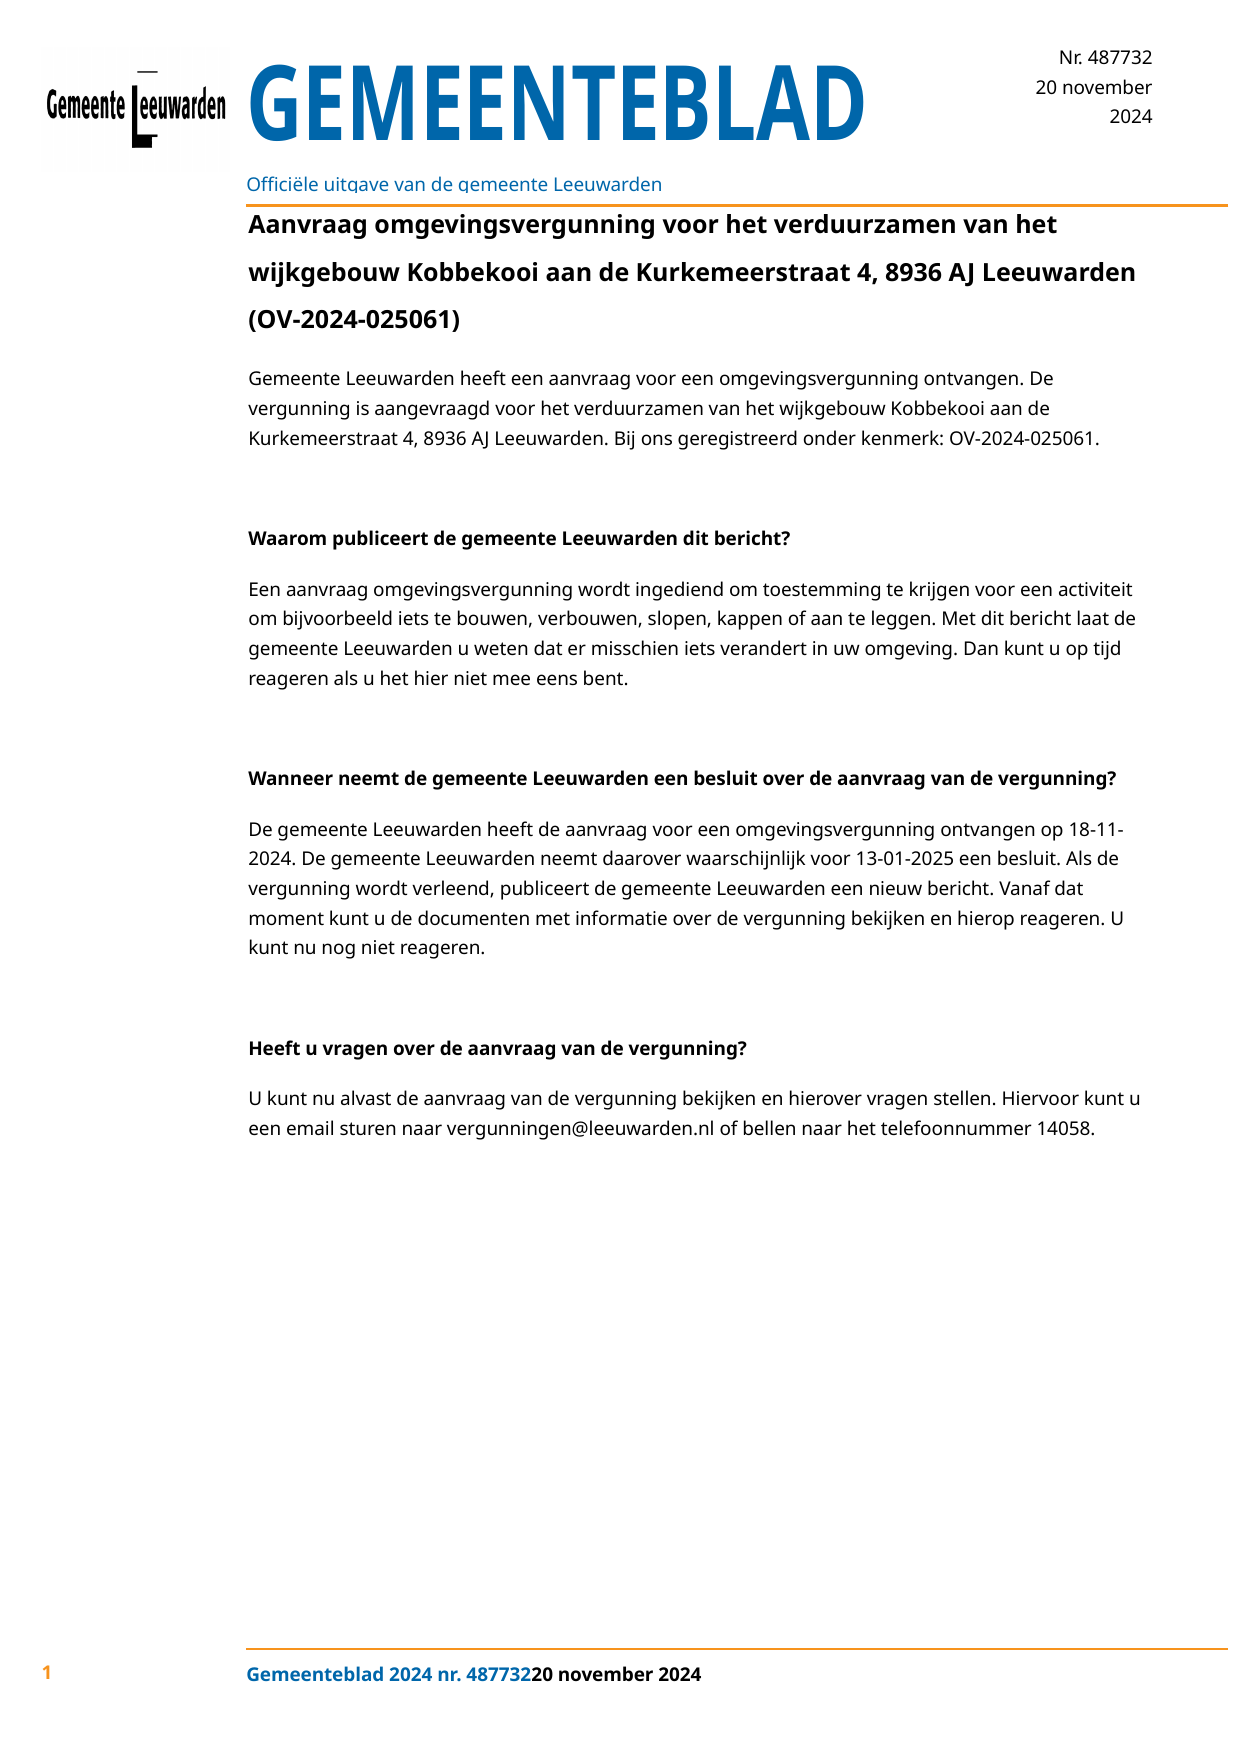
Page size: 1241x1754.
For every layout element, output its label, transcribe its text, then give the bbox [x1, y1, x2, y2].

picture [41, 47, 231, 172]
text Aanvraag omgevingsvergunning voor het verduurzamen van het wijkgebouw Kobbekooi aan de Kurkemeerstraat 4, 8936 AJ Leeuwarden (OV-2024-025061) [248, 207, 1152, 336]
text Heeft u vragen over de aanvraag van de vergunning? [248, 1035, 1152, 1061]
text Gemeente Leeuwarden heeft een aanvraag voor een omgevingsvergunning ontvangen. De vergunning is aangevraagd voor het verduurzamen van het wijkgebouw Kobbekooi aan de Kurkemeerstraat 4, 8936 AJ Leeuwarden. Bij ons geregistreerd onder kenmerk: OV-2024-025061. [248, 366, 1152, 450]
text Een aanvraag omgevingsvergunning wordt ingediend om toestemming te krijgen voor een activiteit om bijvoorbeeld iets te bouwen, verbouwen, slopen, kappen of aan te leggen. Met dit bericht laat de gemeente Leeuwarden u weten dat er misschien iets verandert in uw omgeving. Dan kunt u op tijd reageren als u het hier niet mee eens bent. [248, 576, 1152, 690]
text Wanneer neemt de gemeente Leeuwarden een besluit over de aanvraag van de vergunning? [248, 766, 1152, 791]
text U kunt nu alvast de aanvraag van de vergunning bekijken en hierover vragen stellen. Hiervoor kunt u een email sturen naar vergunningen@leeuwarden.nl of bellen naar het telefoonnummer 14058. [248, 1086, 1152, 1141]
text Waarom publiceert de gemeente Leeuwarden dit bericht? [248, 526, 1152, 551]
text De gemeente Leeuwarden heeft de aanvraag voor een omgevingsvergunning ontvangen op 18-11-2024. De gemeente Leeuwarden neemt daarover waarschijnlijk voor 13-01-2025 een besluit. Als de vergunning wordt verleend, publiceert de gemeente Leeuwarden een nieuw bericht. Vanaf dat moment kunt u de documenten met informatie over de vergunning bekijken en hierop reageren. U kunt nu nog niet reageren. [248, 816, 1152, 960]
